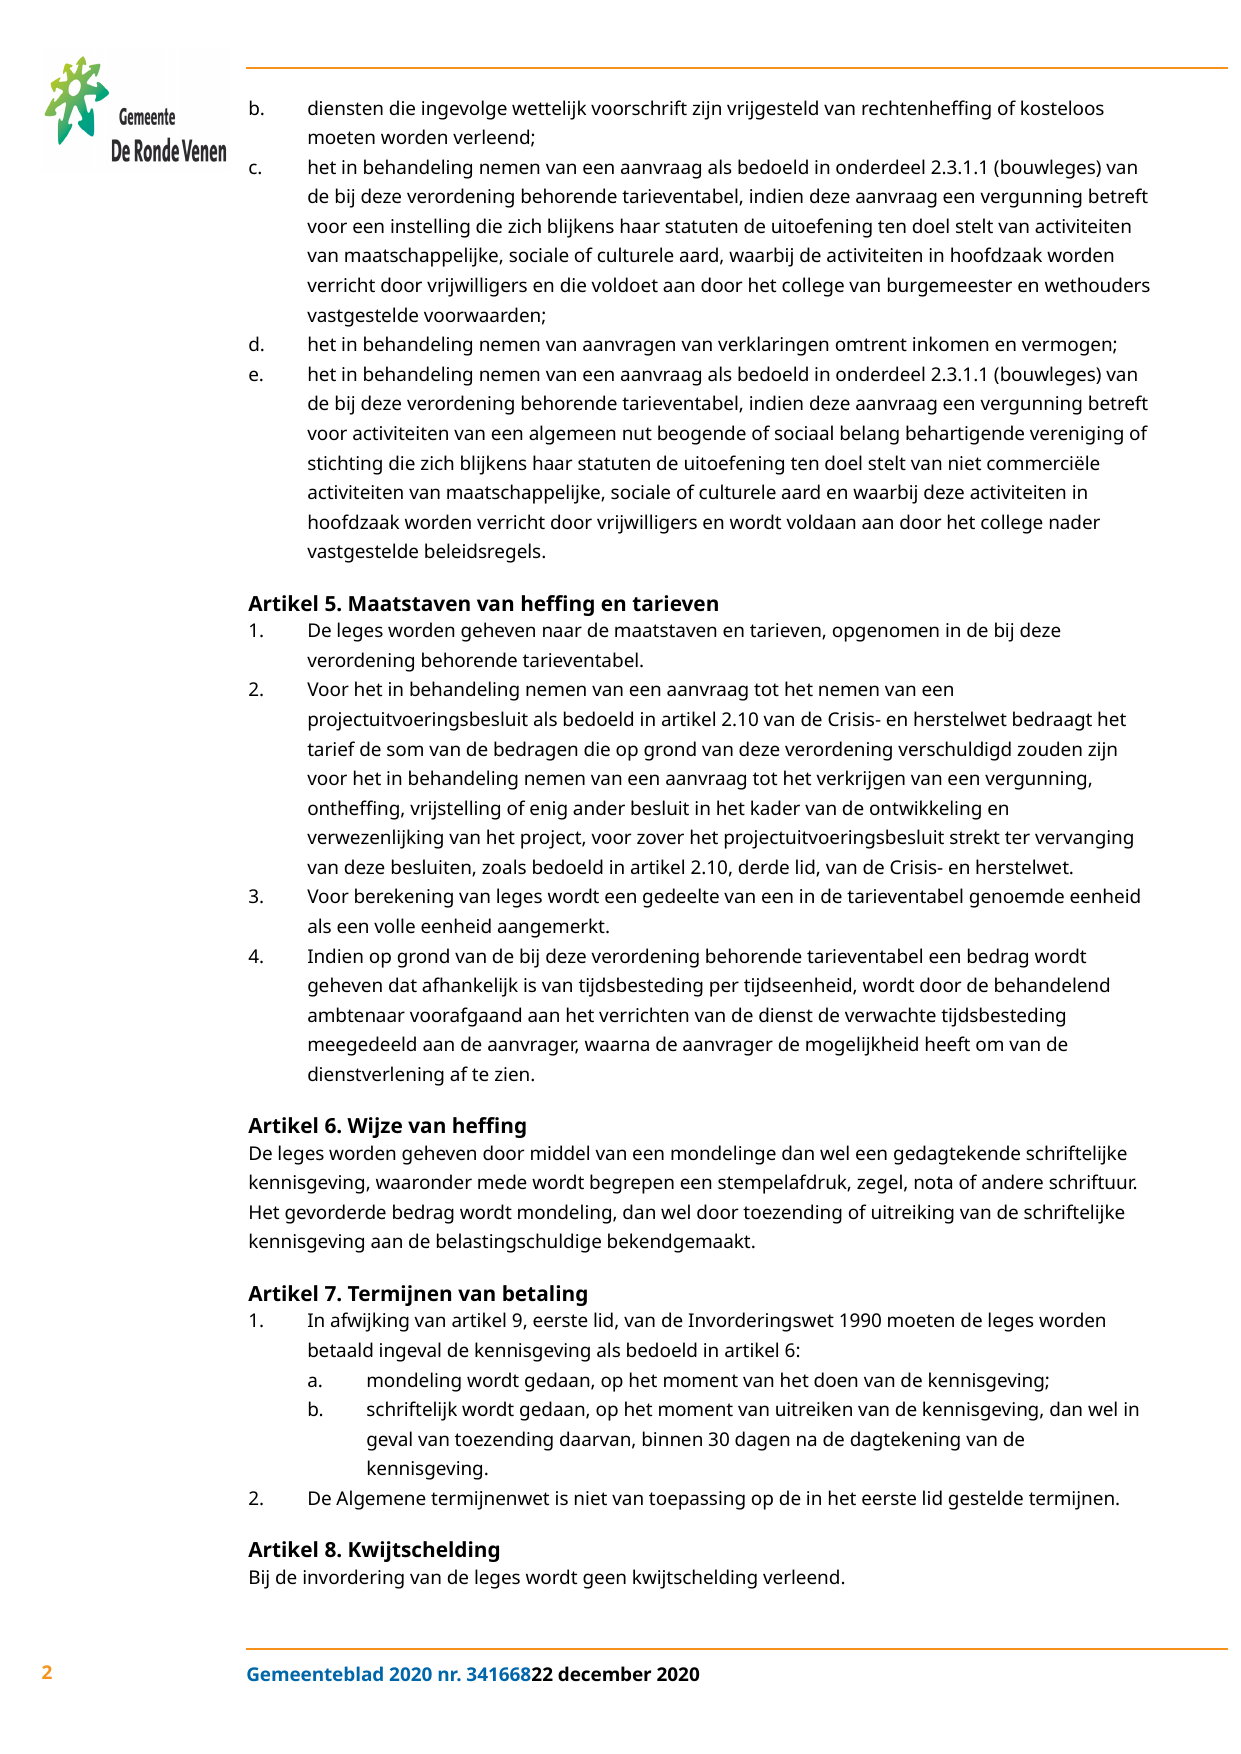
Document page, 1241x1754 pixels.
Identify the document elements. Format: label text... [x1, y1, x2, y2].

list diensten die ingevolge wettelijk voorschrift zijn vrijgesteld van rechtenheffing of kosteloos moeten worden verleend; [248, 95, 1152, 150]
text Artikel 8. Kwijtschelding [248, 1536, 1152, 1564]
list De leges worden geheven naar de maatstaven en tarieven, opgenomen in de bij deze verordening behorende tarieventabel. [248, 617, 1152, 673]
list Voor het in behandeling nemen van een aanvraag tot het nemen van een projectuitvoeringsbesluit als bedoeld in artikel 2.10 van de Crisis- en herstelwet bedraagt het tarief de som van de bedragen die op grond van deze verordening verschuldigd zouden zijn voor het in behandeling nemen van een aanvraag tot het verkrijgen van een vergunning, ontheffing, vrijstelling of enig ander besluit in het kader van de ontwikkeling en verwezenlijking van het project, voor zover het projectuitvoeringsbesluit strekt ter vervanging van deze besluiten, zoals bedoeld in artikel 2.10, derde lid, van de Crisis- en herstelwet. [248, 677, 1152, 880]
list het in behandeling nemen van aanvragen van verklaringen omtrent inkomen en vermogen; [248, 331, 1152, 357]
list mondeling wordt gedaan, op het moment van het doen van de kennisgeving; [307, 1367, 1152, 1392]
list In afwijking van artikel 9, eerste lid, van de Invorderingswet 1990 moeten de leges worden betaald ingeval de kennisgeving als bedoeld in artikel 6: [248, 1308, 1152, 1363]
text De leges worden geheven door middel van een mondelinge dan wel een gedagtekende schriftelijke kennisgeving, waaronder mede wordt begrepen een stempelafdruk, zegel, nota of andere schriftuur. Het gevorderde bedrag wordt mondeling, dan wel door toezending of uitreiking van de schriftelijke kennisgeving aan de belastingschuldige bekendgemaakt. [248, 1140, 1152, 1254]
picture [41, 47, 231, 172]
text Artikel 6. Wijze van heffing [248, 1112, 1152, 1140]
list Voor berekening van leges wordt een gedeelte van een in de tarieventabel genoemde eenheid als een volle eenheid aangemerkt. [248, 884, 1152, 939]
list Indien op grond van de bij deze verordening behorende tarieventabel een bedrag wordt geheven dat afhankelijk is van tijdsbesteding per tijdseenheid, wordt door de behandelend ambtenaar voorafgaand aan het verrichten van de dienst de verwachte tijdsbesteding meegedeeld aan de aanvrager, waarna de aanvrager de mogelijkheid heeft om van de dienstverlening af te zien. [248, 943, 1152, 1087]
text Artikel 7. Termijnen van betaling [248, 1279, 1152, 1308]
text Bij de invordering van de leges wordt geen kwijtschelding verleend. [248, 1564, 1152, 1590]
list schriftelijk wordt gedaan, op het moment van uitreiken van de kennisgeving, dan wel in geval van toezending daarvan, binnen 30 dagen na de dagtekening van de kennisgeving. [307, 1396, 1152, 1481]
list het in behandeling nemen van een aanvraag als bedoeld in onderdeel 2.3.1.1 (bouwleges) van de bij deze verordening behorende tarieventabel, indien deze aanvraag een vergunning betreft voor activiteiten van een algemeen nut beogende of sociaal belang behartigende vereniging of stichting die zich blijkens haar statuten de uitoefening ten doel stelt van niet commerciële activiteiten van maatschappelijke, sociale of culturele aard en waarbij deze activiteiten in hoofdzaak worden verricht door vrijwilligers en wordt voldaan aan door het college nader vastgestelde beleidsregels. [248, 361, 1152, 564]
text Artikel 5. Maatstaven van heffing en tarieven [248, 589, 1152, 617]
list het in behandeling nemen van een aanvraag als bedoeld in onderdeel 2.3.1.1 (bouwleges) van de bij deze verordening behorende tarieventabel, indien deze aanvraag een vergunning betreft voor een instelling die zich blijkens haar statuten de uitoefening ten doel stelt van activiteiten van maatschappelijke, sociale of culturele aard, waarbij de activiteiten in hoofdzaak worden verricht door vrijwilligers en die voldoet aan door het college van burgemeester en wethouders vastgestelde voorwaarden; [248, 154, 1152, 328]
list De Algemene termijnenwet is niet van toepassing op de in het eerste lid gestelde termijnen. [248, 1485, 1152, 1511]
